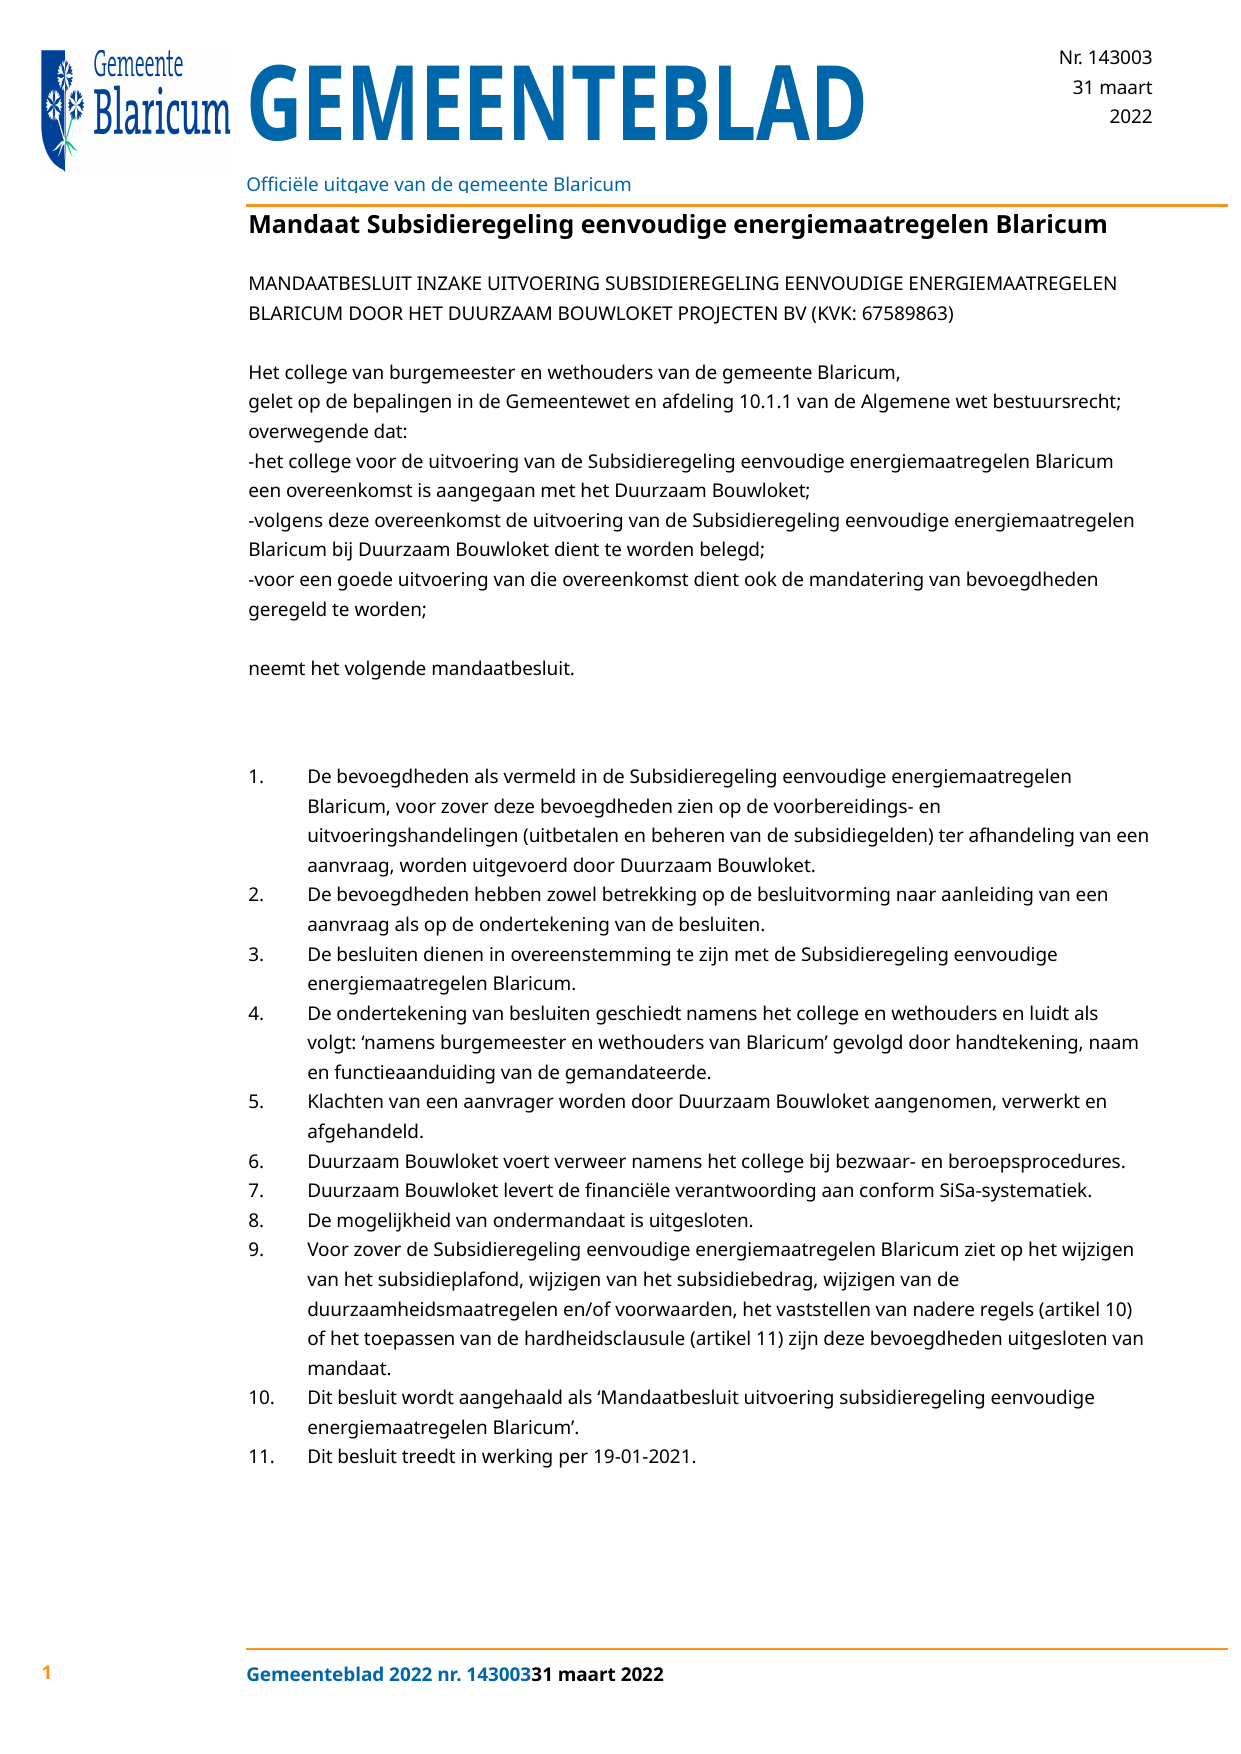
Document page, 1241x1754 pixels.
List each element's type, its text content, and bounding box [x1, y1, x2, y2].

text MANDAATBESLUIT INZAKE UITVOERING SUBSIDIEREGELING EENVOUDIGE ENERGIEMAATREGELEN BLARICUM DOOR HET DUURZAAM BOUWLOKET PROJECTEN BV (KVK: 67589863) [248, 270, 1152, 326]
list De ondertekening van besluiten geschiedt namens het college en wethouders en luidt als volgt: ‘namens burgemeester en wethouders van Blaricum’ gevolgd door handtekening, naam en functieaanduiding van de gemandateerde. [248, 1000, 1152, 1085]
text Mandaat Subsidieregeling eenvoudige energiemaatregelen Blaricum [248, 207, 1152, 241]
list Dit besluit wordt aangehaald als ‘Mandaatbesluit uitvoering subsidieregeling eenvoudige energiemaatregelen Blaricum’. [248, 1384, 1152, 1440]
list De besluiten dienen in overeenstemming te zijn met de Subsidieregeling eenvoudige energiemaatregelen Blaricum. [248, 941, 1152, 996]
text Het college van burgemeester en wethouders van de gemeente Blaricum, [248, 359, 1152, 385]
picture [41, 47, 231, 172]
text -het college voor de uitvoering van de Subsidieregeling eenvoudige energiemaatregelen Blaricum een overeenkomst is aangegaan met het Duurzaam Bouwloket; [248, 448, 1152, 503]
text overwegende dat: [248, 418, 1152, 444]
list De mogelijkheid van ondermandaat is uitgesloten. [248, 1207, 1152, 1233]
list Voor zover de Subsidieregeling eenvoudige energiemaatregelen Blaricum ziet op het wijzigen van het subsidieplafond, wijzigen van het subsidiebedrag, wijzigen van de duurzaamheidsmaatregelen en/of voorwaarden, het vaststellen van nadere regels (artikel 10) of het toepassen van de hardheidsclausule (artikel 11) zijn deze bevoegdheden uitgesloten van mandaat. [248, 1237, 1152, 1381]
list Duurzaam Bouwloket voert verweer namens het college bij bezwaar- en beroepsprocedures. [248, 1148, 1152, 1174]
text gelet op de bepalingen in de Gemeentewet en afdeling 10.1.1 van de Algemene wet bestuursrecht; [248, 389, 1152, 414]
list Klachten van een aanvrager worden door Duurzaam Bouwloket aangenomen, verwerkt en afgehandeld. [248, 1089, 1152, 1144]
list Dit besluit treedt in werking per 19-01-2021. [248, 1444, 1152, 1469]
list De bevoegdheden als vermeld in de Subsidieregeling eenvoudige energiemaatregelen Blaricum, voor zover deze bevoegdheden zien op de voorbereidings- en uitvoeringshandelingen (uitbetalen en beheren van de subsidiegelden) ter afhandeling van een aanvraag, worden uitgevoerd door Duurzaam Bouwloket. [248, 763, 1152, 878]
text neemt het volgende mandaatbesluit. [248, 655, 1152, 681]
list De bevoegdheden hebben zowel betrekking op de besluitvorming naar aanleiding van een aanvraag als op de ondertekening van de besluiten. [248, 882, 1152, 937]
text -volgens deze overeenkomst de uitvoering van de Subsidieregeling eenvoudige energiemaatregelen Blaricum bij Duurzaam Bouwloket dient te worden belegd; [248, 507, 1152, 562]
list Duurzaam Bouwloket levert de financiële verantwoording aan conform SiSa-systematiek. [248, 1177, 1152, 1203]
text -voor een goede uitvoering van die overeenkomst dient ook de mandatering van bevoegdheden geregeld te worden; [248, 566, 1152, 621]
